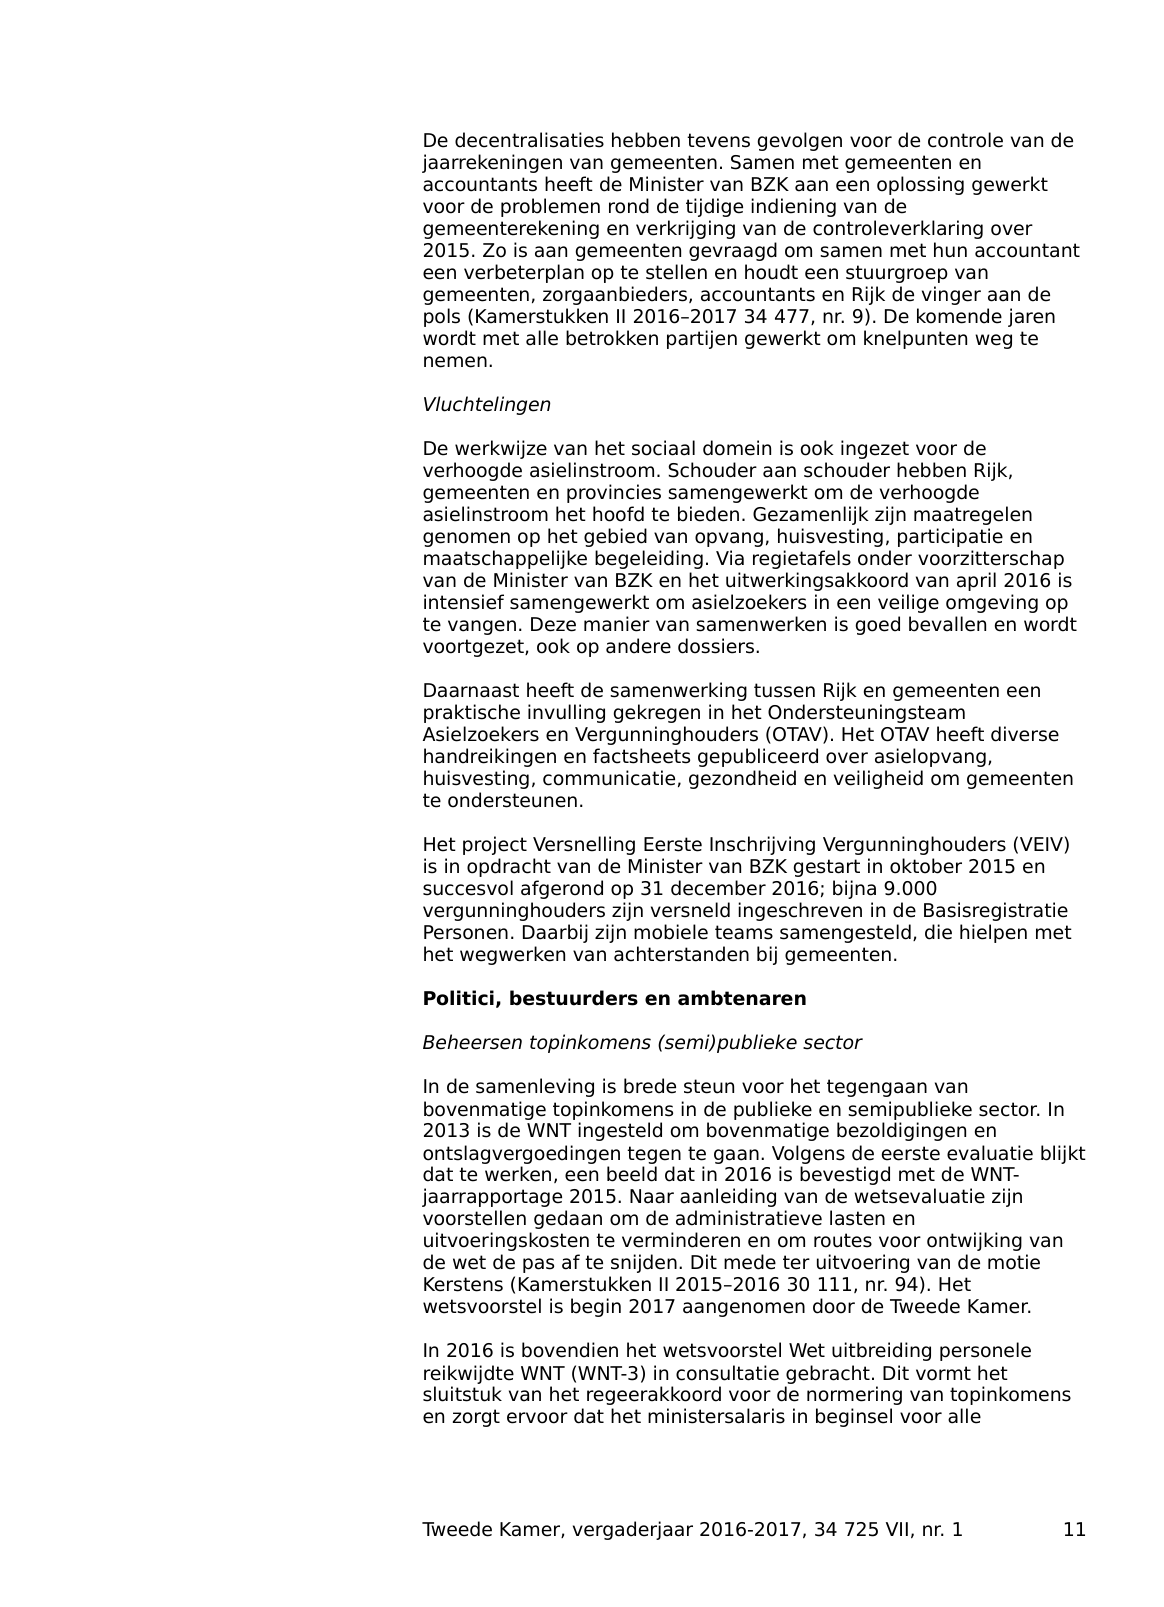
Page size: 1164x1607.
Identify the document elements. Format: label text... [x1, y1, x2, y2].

text De werkwijze van het sociaal domein is ook ingezet voor de verhoogde asielinstroom. Schouder aan schouder hebben Rijk, gemeenten en provincies samengewerkt om de verhoogde asielinstroom het hoofd te bieden. Gezamenlijk zijn maatregelen genomen op het gebied van opvang, huisvesting, participatie en maatschappelijke begeleiding. Via regietafels onder voorzitterschap van de Minister van BZK en het uitwerkingsakkoord van april 2016 is intensief samengewerkt om asielzoekers in een veilige omgeving op te vangen. Deze manier van samenwerken is goed bevallen en wordt voortgezet, ook op andere dossiers. [422, 438, 1087, 658]
subtitle Vluchtelingen [422, 394, 1087, 416]
text In de samenleving is brede steun voor het tegengaan van bovenmatige topinkomens in de publieke en semipublieke sector. In 2013 is de WNT ingesteld om bovenmatige bezoldigingen en ontslagvergoedingen tegen te gaan. Volgens de eerste evaluatie blijkt dat te werken, een beeld dat in 2016 is bevestigd met de WNT-jaarrapportage 2015. Naar aanleiding van de wetsevaluatie zijn voorstellen gedaan om de administratieve lasten en uitvoeringskosten te verminderen en om routes voor ontwijking van de wet de pas af te snijden. Dit mede ter uitvoering van de motie Kerstens (Kamerstukken II 2015–2016 30 111, nr. 94). Het wetsvoorstel is begin 2017 aangenomen door de Tweede Kamer. [422, 1076, 1087, 1318]
text De decentralisaties hebben tevens gevolgen voor de controle van de jaarrekeningen van gemeenten. Samen met gemeenten en accountants heeft de Minister van BZK aan een oplossing gewerkt voor de problemen rond de tijdige indiening van de gemeenterekening en verkrijging van de controleverklaring over 2015. Zo is aan gemeenten gevraagd om samen met hun accountant een verbeterplan op te stellen en houdt een stuurgroep van gemeenten, zorgaanbieders, accountants en Rijk de vinger aan de pols (Kamerstukken II 2016–2017 34 477, nr. 9). De komende jaren wordt met alle betrokken partijen gewerkt om knelpunten weg te nemen. [422, 130, 1087, 372]
text Daarnaast heeft de samenwerking tussen Rijk en gemeenten een praktische invulling gekregen in het Ondersteuningsteam Asielzoekers en Vergunninghouders (OTAV). Het OTAV heeft diverse handreikingen en factsheets gepubliceerd over asielopvang, huisvesting, communicatie, gezondheid en veiligheid om gemeenten te ondersteunen. [422, 680, 1087, 812]
text In 2016 is bovendien het wetsvoorstel Wet uitbreiding personele reikwijdte WNT (WNT-3) in consultatie gebracht. Dit vormt het sluitstuk van het regeerakkoord voor de normering van topinkomens en zorgt ervoor dat het ministersalaris in beginsel voor alle [422, 1340, 1087, 1428]
text Het project Versnelling Eerste Inschrijving Vergunninghouders (VEIV) is in opdracht van de Minister van BZK gestart in oktober 2015 en succesvol afgerond op 31 december 2016; bijna 9.000 vergunninghouders zijn versneld ingeschreven in de Basisregistratie Personen. Daarbij zijn mobiele teams samengesteld, die hielpen met het wegwerken van achterstanden bij gemeenten. [422, 834, 1087, 966]
subtitle Politici, bestuurders en ambtenaren [422, 988, 1087, 1010]
subtitle Beheersen topinkomens (semi)publieke sector [422, 1032, 1087, 1054]
